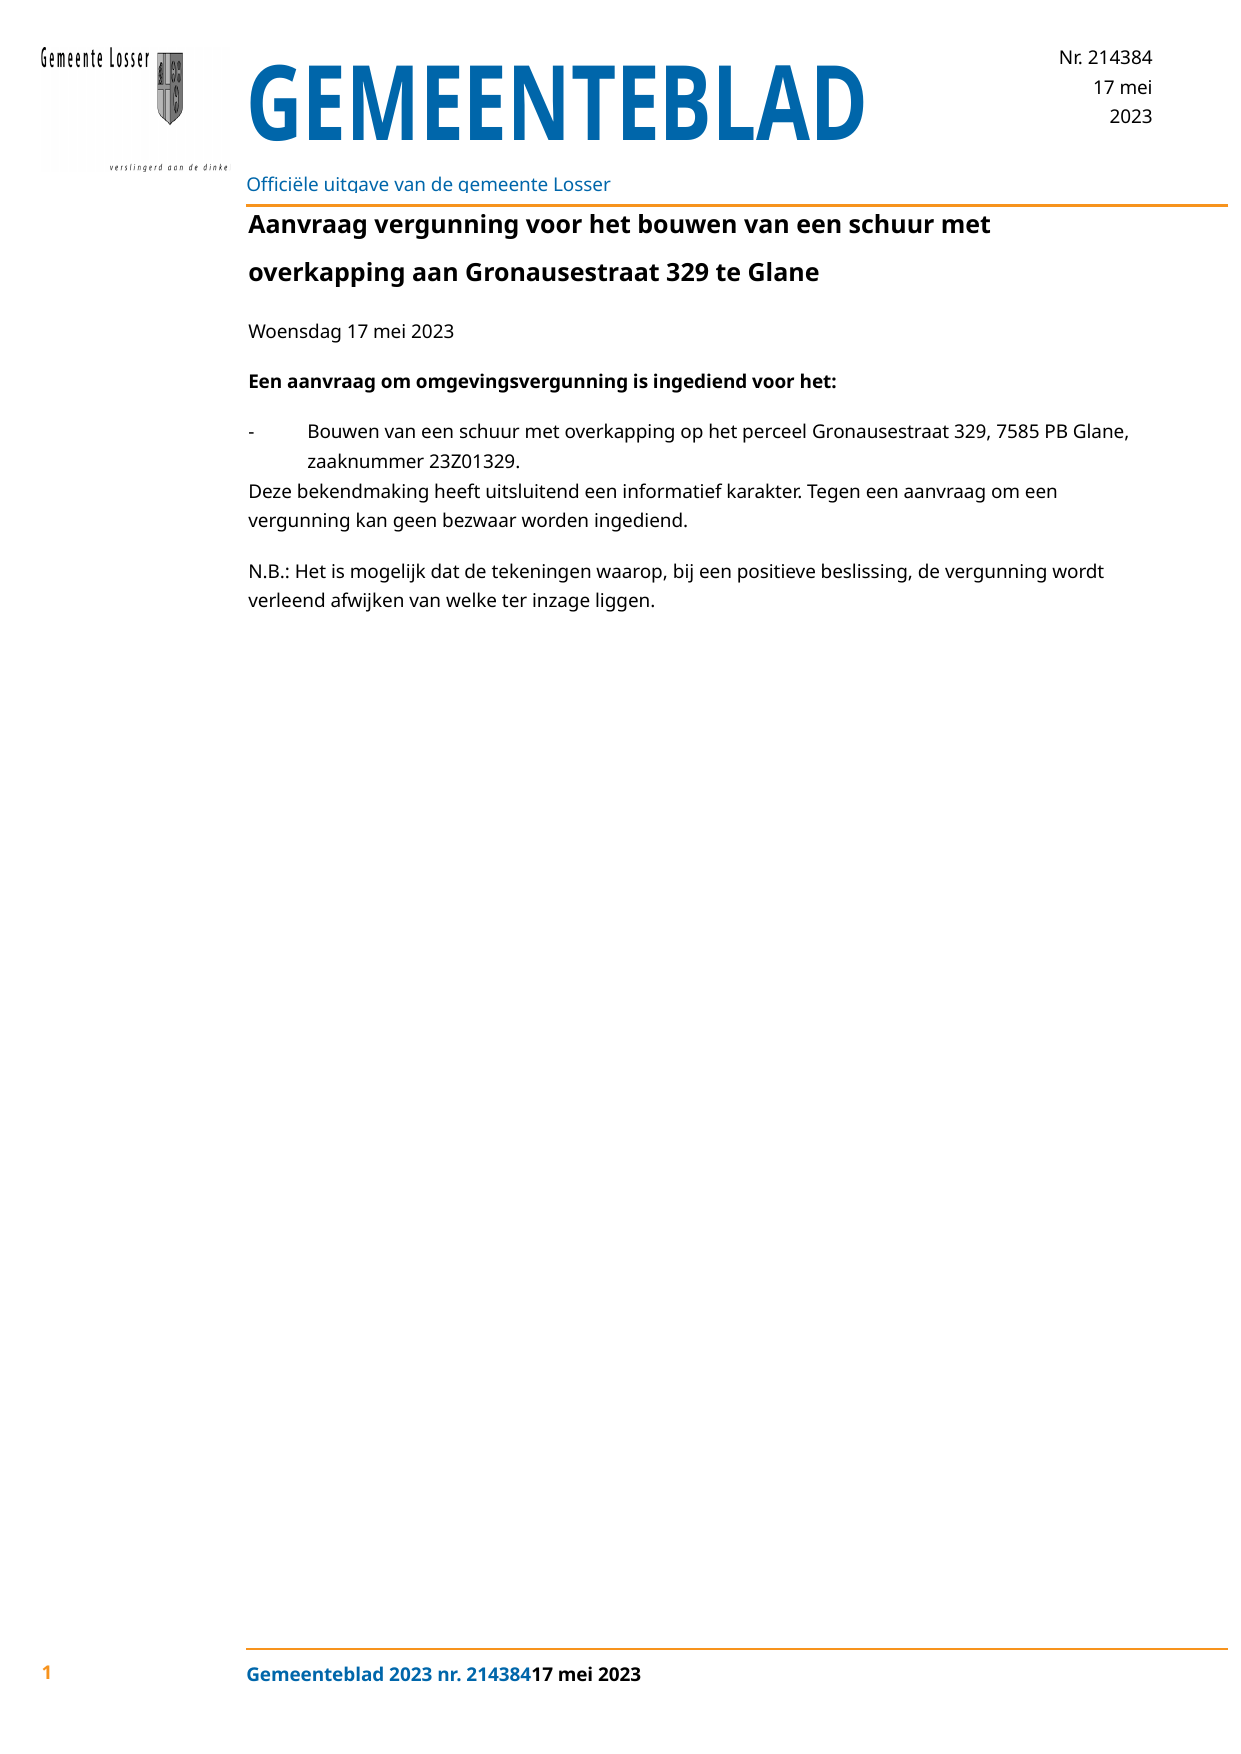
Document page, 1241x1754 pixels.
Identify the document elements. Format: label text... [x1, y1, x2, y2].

text Een aanvraag om omgevingsvergunning is ingediend voor het: [248, 368, 1152, 394]
text Aanvraag vergunning voor het bouwen van een schuur met overkapping aan Gronausestraat 329 te Glane [248, 207, 1152, 288]
picture [41, 47, 231, 172]
text Deze bekendmaking heeft uitsluitend een informatief karakter. Tegen een aanvraag om een vergunning kan geen bezwaar worden ingediend. [248, 478, 1152, 533]
text Woensdag 17 mei 2023 [248, 318, 1152, 344]
text N.B.: Het is mogelijk dat de tekeningen waarop, bij een positieve beslissing, de vergunning wordt verleend afwijken van welke ter inzage liggen. [248, 558, 1152, 613]
list Bouwen van een schuur met overkapping op het perceel Gronausestraat 329, 7585 PB Glane, zaaknummer 23Z01329. [248, 419, 1152, 474]
